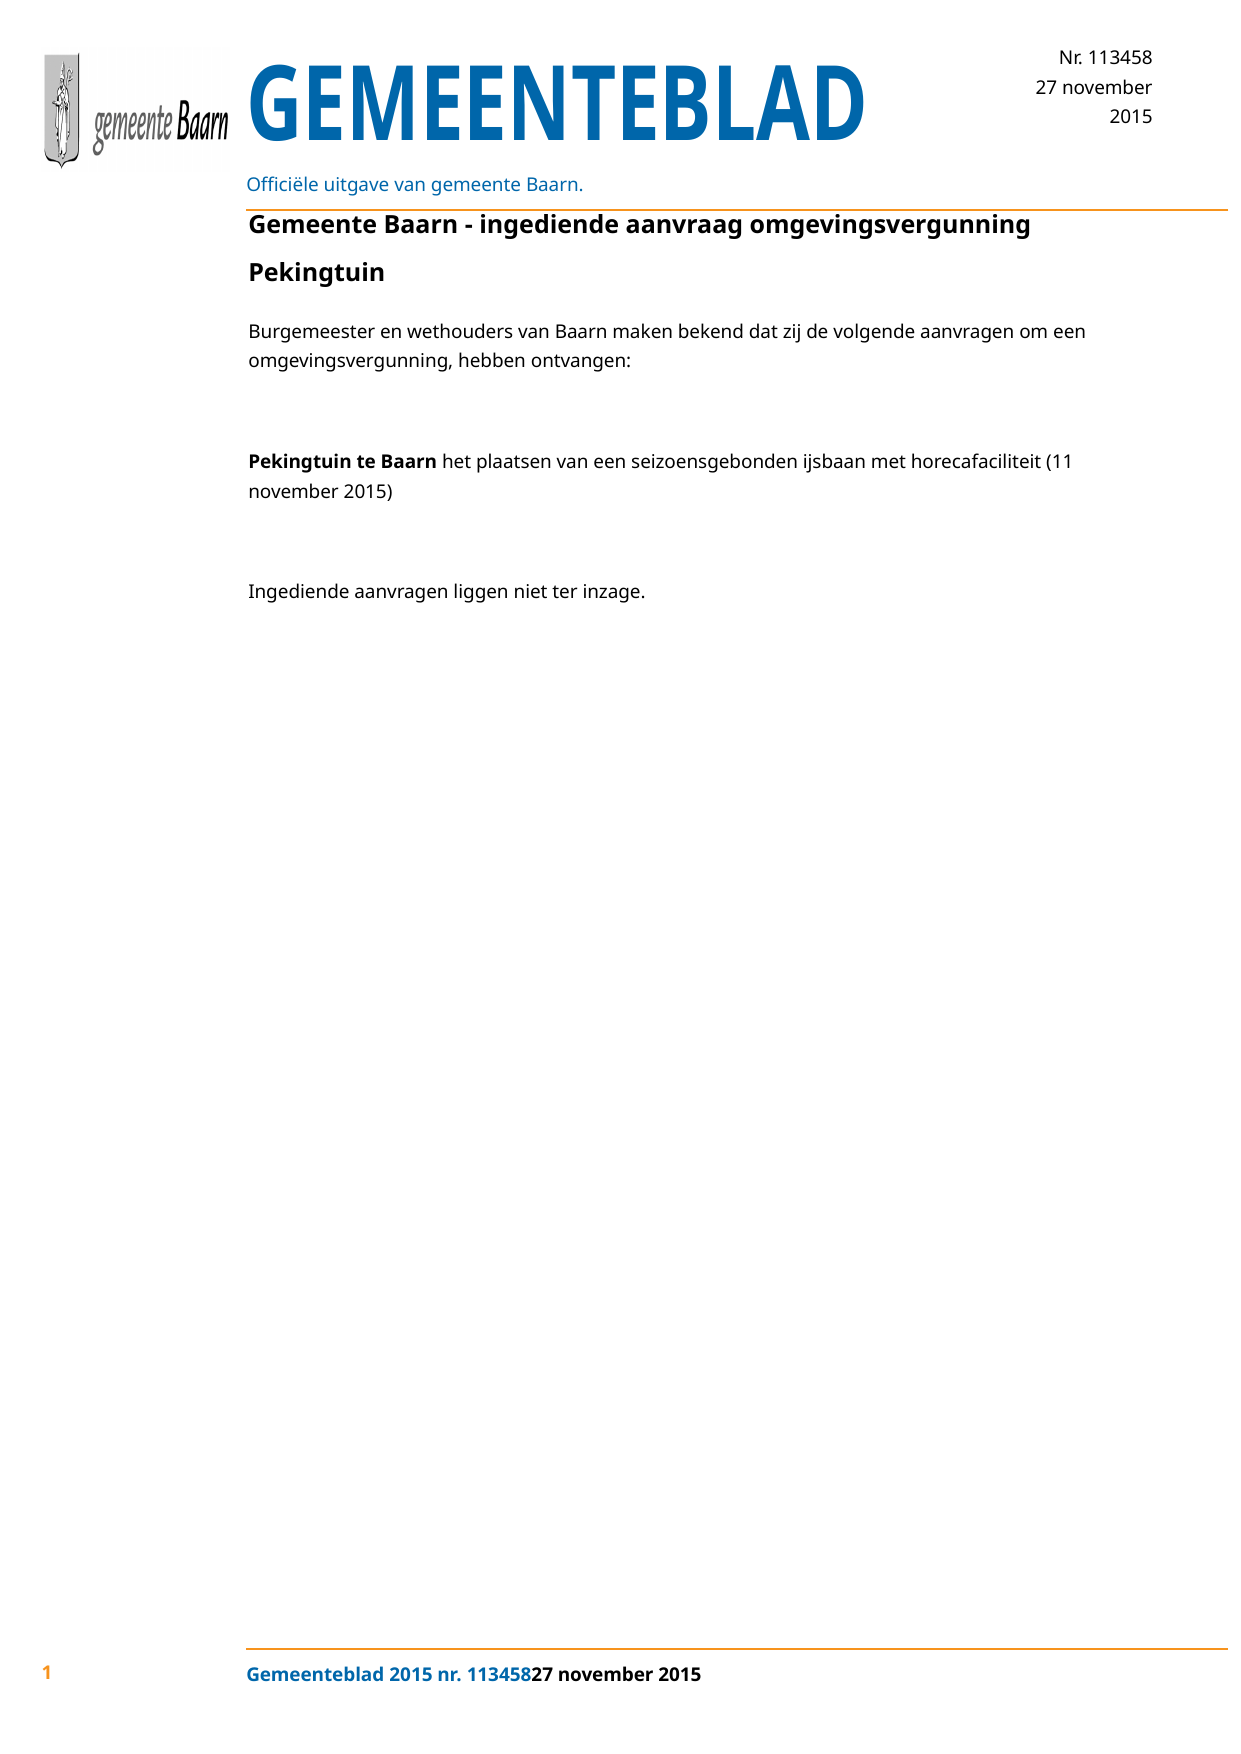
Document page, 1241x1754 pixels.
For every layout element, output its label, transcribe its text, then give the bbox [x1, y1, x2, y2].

picture [41, 47, 231, 172]
text Burgemeester en wethouders van Baarn maken bekend dat zij de volgende aanvragen om een omgevingsvergunning, hebben ontvangen: [248, 318, 1152, 373]
text Gemeente Baarn - ingediende aanvraag omgevingsvergunning Pekingtuin [248, 211, 1152, 288]
text Ingediende aanvragen liggen niet ter inzage. [248, 579, 1152, 604]
text Pekingtuin te Baarn het plaatsen van een seizoensgebonden ijsbaan met horecafaciliteit (11 november 2015) [248, 448, 1152, 504]
